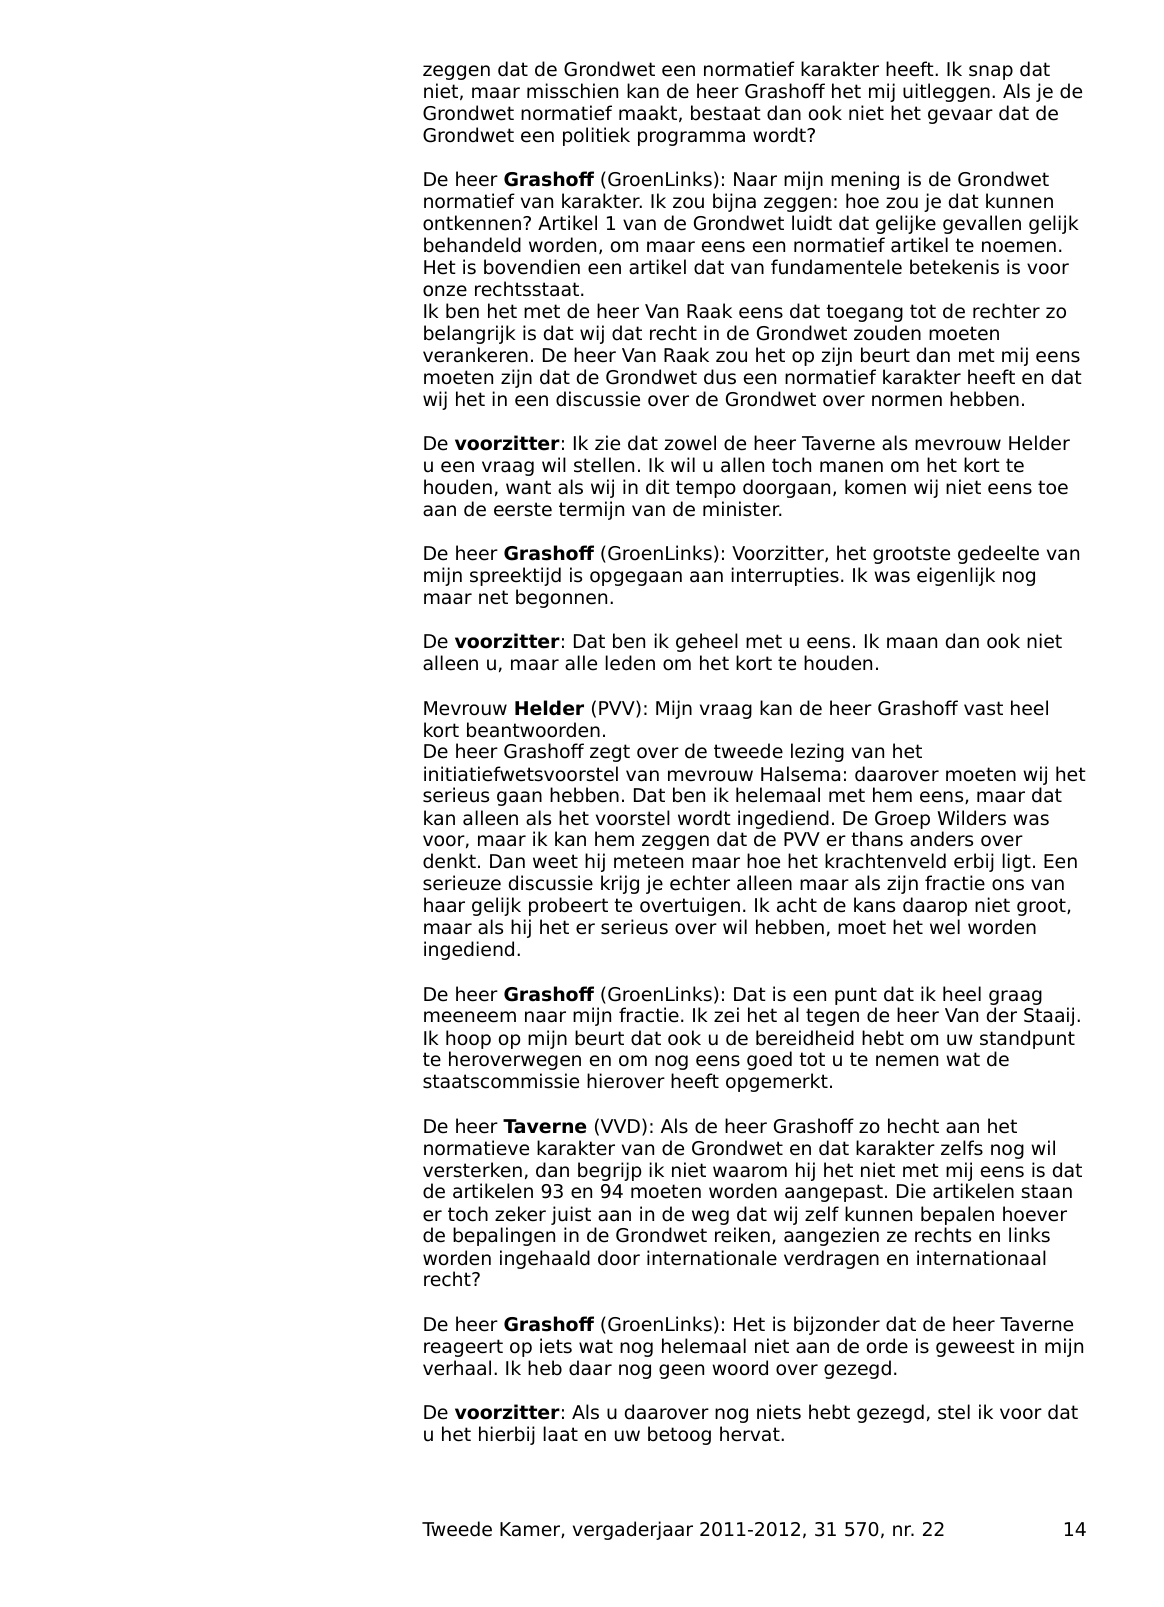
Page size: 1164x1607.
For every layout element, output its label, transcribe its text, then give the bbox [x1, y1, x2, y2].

text De heer Grashoff (GroenLinks): Naar mijn mening is de Grondwet normatief van karakter. Ik zou bijna zeggen: hoe zou je dat kunnen ontkennen? Artikel 1 van de Grondwet luidt dat gelijke gevallen gelijk behandeld worden, om maar eens een normatief artikel te noemen. Het is bovendien een artikel dat van fundamentele betekenis is voor onze rechtsstaat. [422, 169, 1087, 301]
text De voorzitter: Ik zie dat zowel de heer Taverne als mevrouw Helder u een vraag wil stellen. Ik wil u allen toch manen om het kort te houden, want als wij in dit tempo doorgaan, komen wij niet eens toe aan de eerste termijn van de minister. [422, 433, 1087, 521]
text De heer Grashoff (GroenLinks): Het is bijzonder dat de heer Taverne reageert op iets wat nog helemaal niet aan de orde is geweest in mijn verhaal. Ik heb daar nog geen woord over gezegd. [422, 1313, 1087, 1379]
text De heer Taverne (VVD): Als de heer Grashoff zo hecht aan het normatieve karakter van de Grondwet en dat karakter zelfs nog wil versterken, dan begrijp ik niet waarom hij het niet met mij eens is dat de artikelen 93 en 94 moeten worden aangepast. Die artikelen staan er toch zeker juist aan in de weg dat wij zelf kunnen bepalen hoever de bepalingen in de Grondwet reiken, aangezien ze rechts en links worden ingehaald door internationale verdragen en internationaal recht? [422, 1116, 1087, 1291]
text De heer Grashoff (GroenLinks): Dat is een punt dat ik heel graag meeneem naar mijn fractie. Ik zei het al tegen de heer Van der Staaij. Ik hoop op mijn beurt dat ook u de bereidheid hebt om uw standpunt te heroverwegen en om nog eens goed tot u te nemen wat de staatscommissie hierover heeft opgemerkt. [422, 983, 1087, 1093]
text Mevrouw Helder (PVV): Mijn vraag kan de heer Grashoff vast heel kort beantwoorden. [422, 697, 1087, 741]
text De heer Grashoff (GroenLinks): Voorzitter, het grootste gedeelte van mijn spreektijd is opgegaan aan interrupties. Ik was eigenlijk nog maar net begonnen. [422, 543, 1087, 609]
text De voorzitter: Dat ben ik geheel met u eens. Ik maan dan ook niet alleen u, maar alle leden om het kort te houden. [422, 631, 1087, 675]
text zeggen dat de Grondwet een normatief karakter heeft. Ik snap dat niet, maar misschien kan de heer Grashoff het mij uitleggen. Als je de Grondwet normatief maakt, bestaat dan ook niet het gevaar dat de Grondwet een politiek programma wordt? [422, 59, 1087, 147]
text De heer Grashoff zegt over de tweede lezing van het initiatiefwetsvoorstel van mevrouw Halsema: daarover moeten wij het serieus gaan hebben. Dat ben ik helemaal met hem eens, maar dat kan alleen als het voorstel wordt ingediend. De Groep Wilders was voor, maar ik kan hem zeggen dat de PVV er thans anders over denkt. Dan weet hij meteen maar hoe het krachtenveld erbij ligt. Een serieuze discussie krijg je echter alleen maar als zijn fractie ons van haar gelijk probeert te overtuigen. Ik acht de kans daarop niet groot, maar als hij het er serieus over wil hebben, moet het wel worden ingediend. [422, 741, 1087, 961]
text Ik ben het met de heer Van Raak eens dat toegang tot de rechter zo belangrijk is dat wij dat recht in de Grondwet zouden moeten verankeren. De heer Van Raak zou het op zijn beurt dan met mij eens moeten zijn dat de Grondwet dus een normatief karakter heeft en dat wij het in een discussie over de Grondwet over normen hebben. [422, 301, 1087, 411]
text De voorzitter: Als u daarover nog niets hebt gezegd, stel ik voor dat u het hierbij laat en uw betoog hervat. [422, 1402, 1087, 1446]
